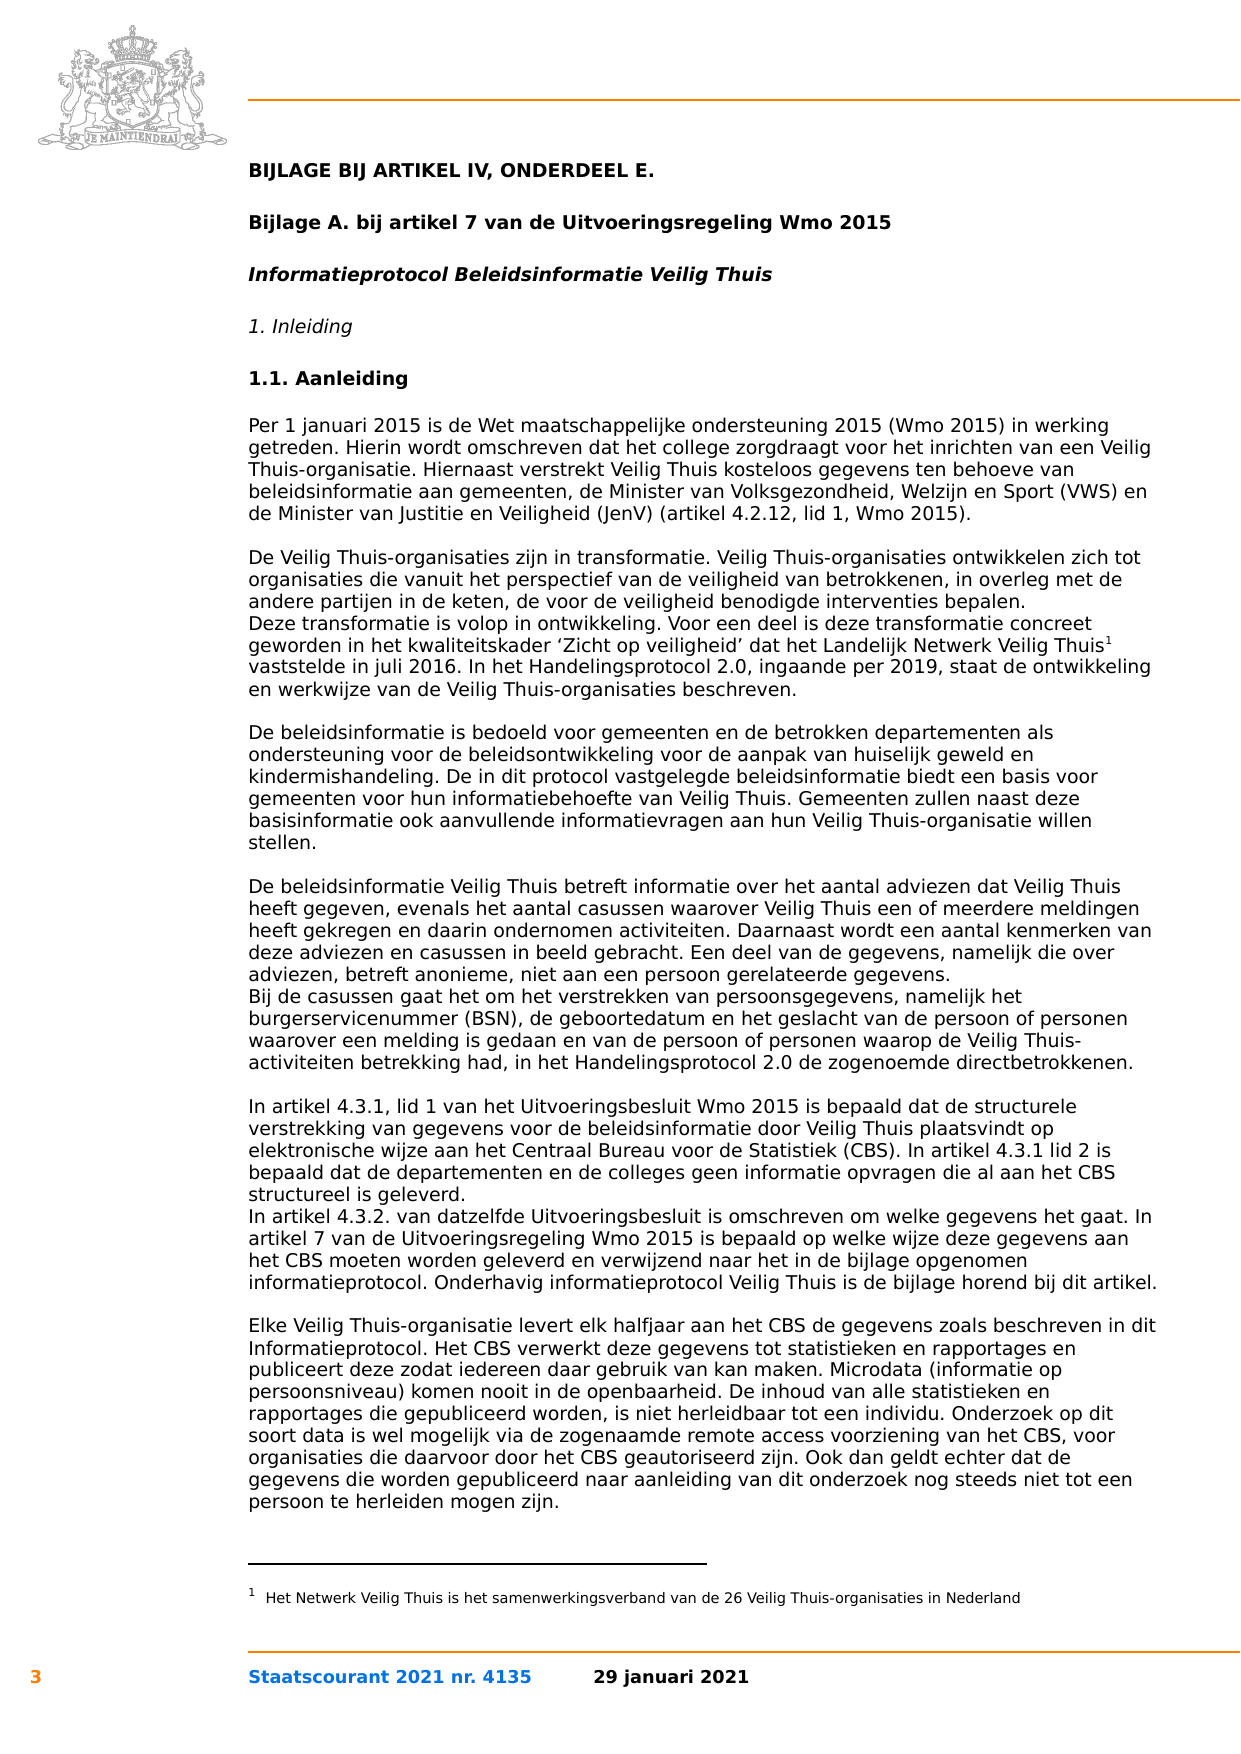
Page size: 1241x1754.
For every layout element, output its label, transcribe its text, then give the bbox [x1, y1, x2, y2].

text In artikel 4.3.1, lid 1 van het Uitvoeringsbesluit Wmo 2015 is bepaald dat de structurele verstrekking van gegevens voor de beleidsinformatie door Veilig Thuis plaatsvindt op elektronische wijze aan het Centraal Bureau voor de Statistiek (CBS). In artikel 4.3.1 lid 2 is bepaald dat de departementen en de colleges geen informatie opvragen die al aan het CBS structureel is geleverd. [248, 1096, 1163, 1206]
subtitle BIJLAGE BIJ ARTIKEL IV, ONDERDEEL E. [248, 160, 1163, 182]
subtitle Informatieprotocol Beleidsinformatie Veilig Thuis [248, 264, 1163, 286]
text Het Netwerk Veilig Thuis is het samenwerkingsverband van de 26 Veilig Thuis-organisaties in Nederland [248, 1586, 1163, 1608]
subtitle Bijlage A. bij artikel 7 van de Uitvoeringsregeling Wmo 2015 [248, 212, 1163, 234]
subtitle 1. Inleiding [248, 316, 1163, 338]
subtitle 1.1. Aanleiding [248, 368, 1163, 390]
text De Veilig Thuis-organisaties zijn in transformatie. Veilig Thuis-organisaties ontwikkelen zich tot organisaties die vanuit het perspectief van de veiligheid van betrokkenen, in overleg met de andere partijen in de keten, de voor de veiligheid benodigde interventies bepalen. [248, 547, 1163, 612]
text De beleidsinformatie is bedoeld voor gemeenten en de betrokken departementen als ondersteuning voor de beleidsontwikkeling voor de aanpak van huiselijk geweld en kindermishandeling. De in dit protocol vastgelegde beleidsinformatie biedt een basis voor gemeenten voor hun informatiebehoefte van Veilig Thuis. Gemeenten zullen naast deze basisinformatie ook aanvullende informatievragen aan hun Veilig Thuis-organisatie willen stellen. [248, 722, 1163, 854]
text In artikel 4.3.2. van datzelfde Uitvoeringsbesluit is omschreven om welke gegevens het gaat. In artikel 7 van de Uitvoeringsregeling Wmo 2015 is bepaald op welke wijze deze gegevens aan het CBS moeten worden geleverd en verwijzend naar het in de bijlage opgenomen informatieprotocol. Onderhavig informatieprotocol Veilig Thuis is de bijlage horend bij dit artikel. [248, 1206, 1163, 1293]
picture [38, 25, 227, 150]
text Bij de casussen gaat het om het verstrekken van persoonsgegevens, namelijk het burgerservicenummer (BSN), de geboortedatum en het geslacht van de persoon of personen waarover een melding is gedaan en van de persoon of personen waarop de Veilig Thuis-activiteiten betrekking had, in het Handelingsprotocol 2.0 de zogenoemde directbetrokkenen. [248, 986, 1163, 1074]
text Deze transformatie is volop in ontwikkeling. Voor een deel is deze transformatie concreet geworden in het kwaliteitskader ‘Zicht op veiligheid’ dat het Landelijk Netwerk Veilig Thuis vaststelde in juli 2016. In het Handelingsprotocol 2.0, ingaande per 2019, staat de ontwikkeling en werkwijze van de Veilig Thuis-organisaties beschreven. [248, 612, 1163, 700]
text Elke Veilig Thuis-organisatie levert elk halfjaar aan het CBS de gegevens zoals beschreven in dit Informatieprotocol. Het CBS verwerkt deze gegevens tot statistieken en rapportages en publiceert deze zodat iedereen daar gebruik van kan maken. Microdata (informatie op persoonsniveau) komen nooit in de openbaarheid. De inhoud van alle statistieken en rapportages die gepubliceerd worden, is niet herleidbaar tot een individu. Onderzoek op dit soort data is wel mogelijk via de zogenaamde remote access voorziening van het CBS, voor organisaties die daarvoor door het CBS geautoriseerd zijn. Ook dan geldt echter dat de gegevens die worden gepubliceerd naar aanleiding van dit onderzoek nog steeds niet tot een persoon te herleiden mogen zijn. [248, 1315, 1163, 1513]
text De beleidsinformatie Veilig Thuis betreft informatie over het aantal adviezen dat Veilig Thuis heeft gegeven, evenals het aantal casussen waarover Veilig Thuis een of meerdere meldingen heeft gekregen en daarin ondernomen activiteiten. Daarnaast wordt een aantal kenmerken van deze adviezen en casussen in beeld gebracht. Een deel van de gegevens, namelijk die over adviezen, betreft anonieme, niet aan een persoon gerelateerde gegevens. [248, 876, 1163, 986]
text Per 1 januari 2015 is de Wet maatschappelijke ondersteuning 2015 (Wmo 2015) in werking getreden. Hierin wordt omschreven dat het college zorgdraagt voor het inrichten van een Veilig Thuis-organisatie. Hiernaast verstrekt Veilig Thuis kosteloos gegevens ten behoeve van beleidsinformatie aan gemeenten, de Minister van Volksgezondheid, Welzijn en Sport (VWS) en de Minister van Justitie en Veiligheid (JenV) (artikel 4.2.12, lid 1, Wmo 2015). [248, 415, 1163, 525]
